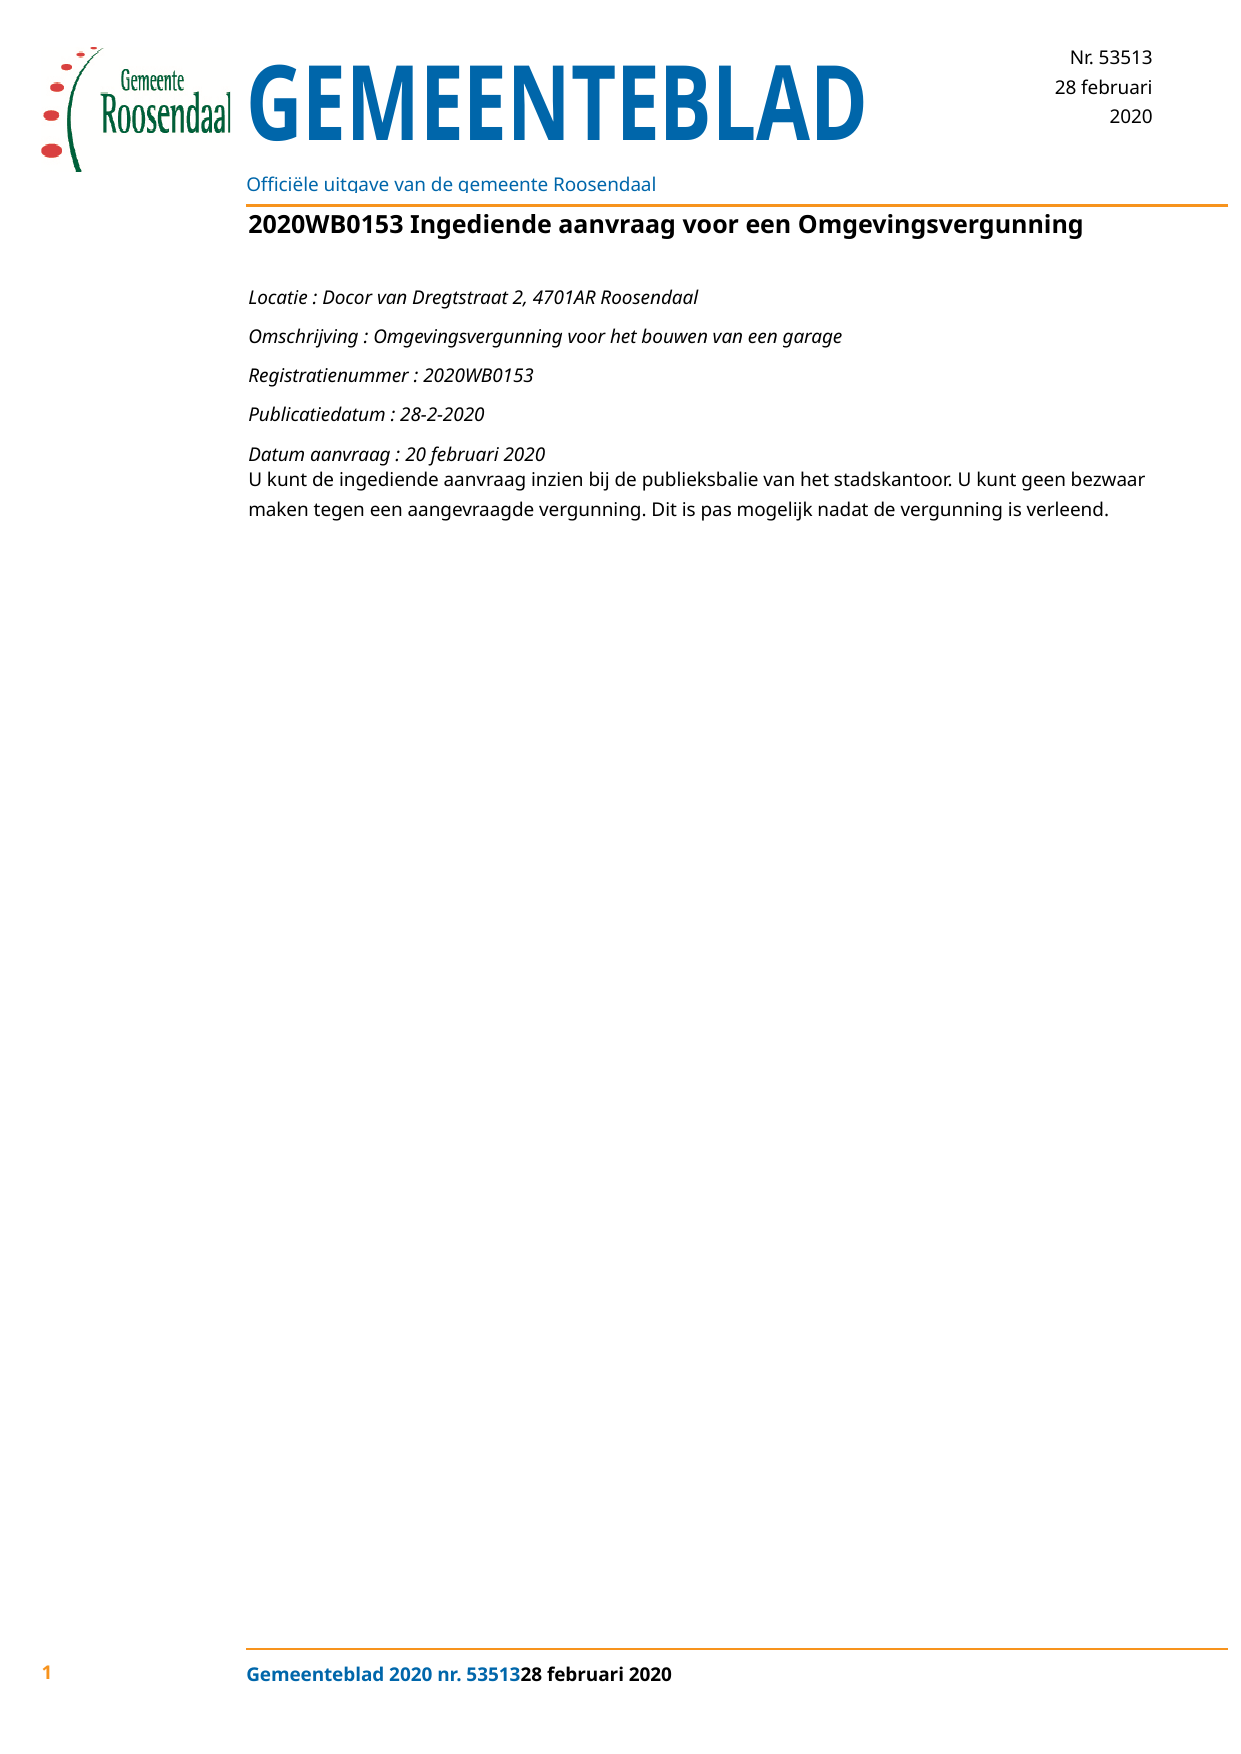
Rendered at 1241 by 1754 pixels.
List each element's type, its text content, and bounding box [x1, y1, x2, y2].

text Omschrijving : Omgevingsvergunning voor het bouwen van een garage [248, 323, 1152, 349]
text Registratienummer : 2020WB0153 [248, 362, 1152, 388]
text 2020WB0153 Ingediende aanvraag voor een Omgevingsvergunning [248, 207, 1152, 241]
text Locatie : Docor van Dregtstraat 2, 4701AR Roosendaal [248, 284, 1152, 309]
text Datum aanvraag : 20 februari 2020 [248, 441, 1152, 467]
text U kunt de ingediende aanvraag inzien bij de publieksbalie van het stadskantoor. U kunt geen bezwaar maken tegen een aangevraagde vergunning. Dit is pas mogelijk nadat de vergunning is verleend. [248, 467, 1152, 522]
text Publicatiedatum : 28-2-2020 [248, 402, 1152, 427]
picture [41, 47, 231, 172]
